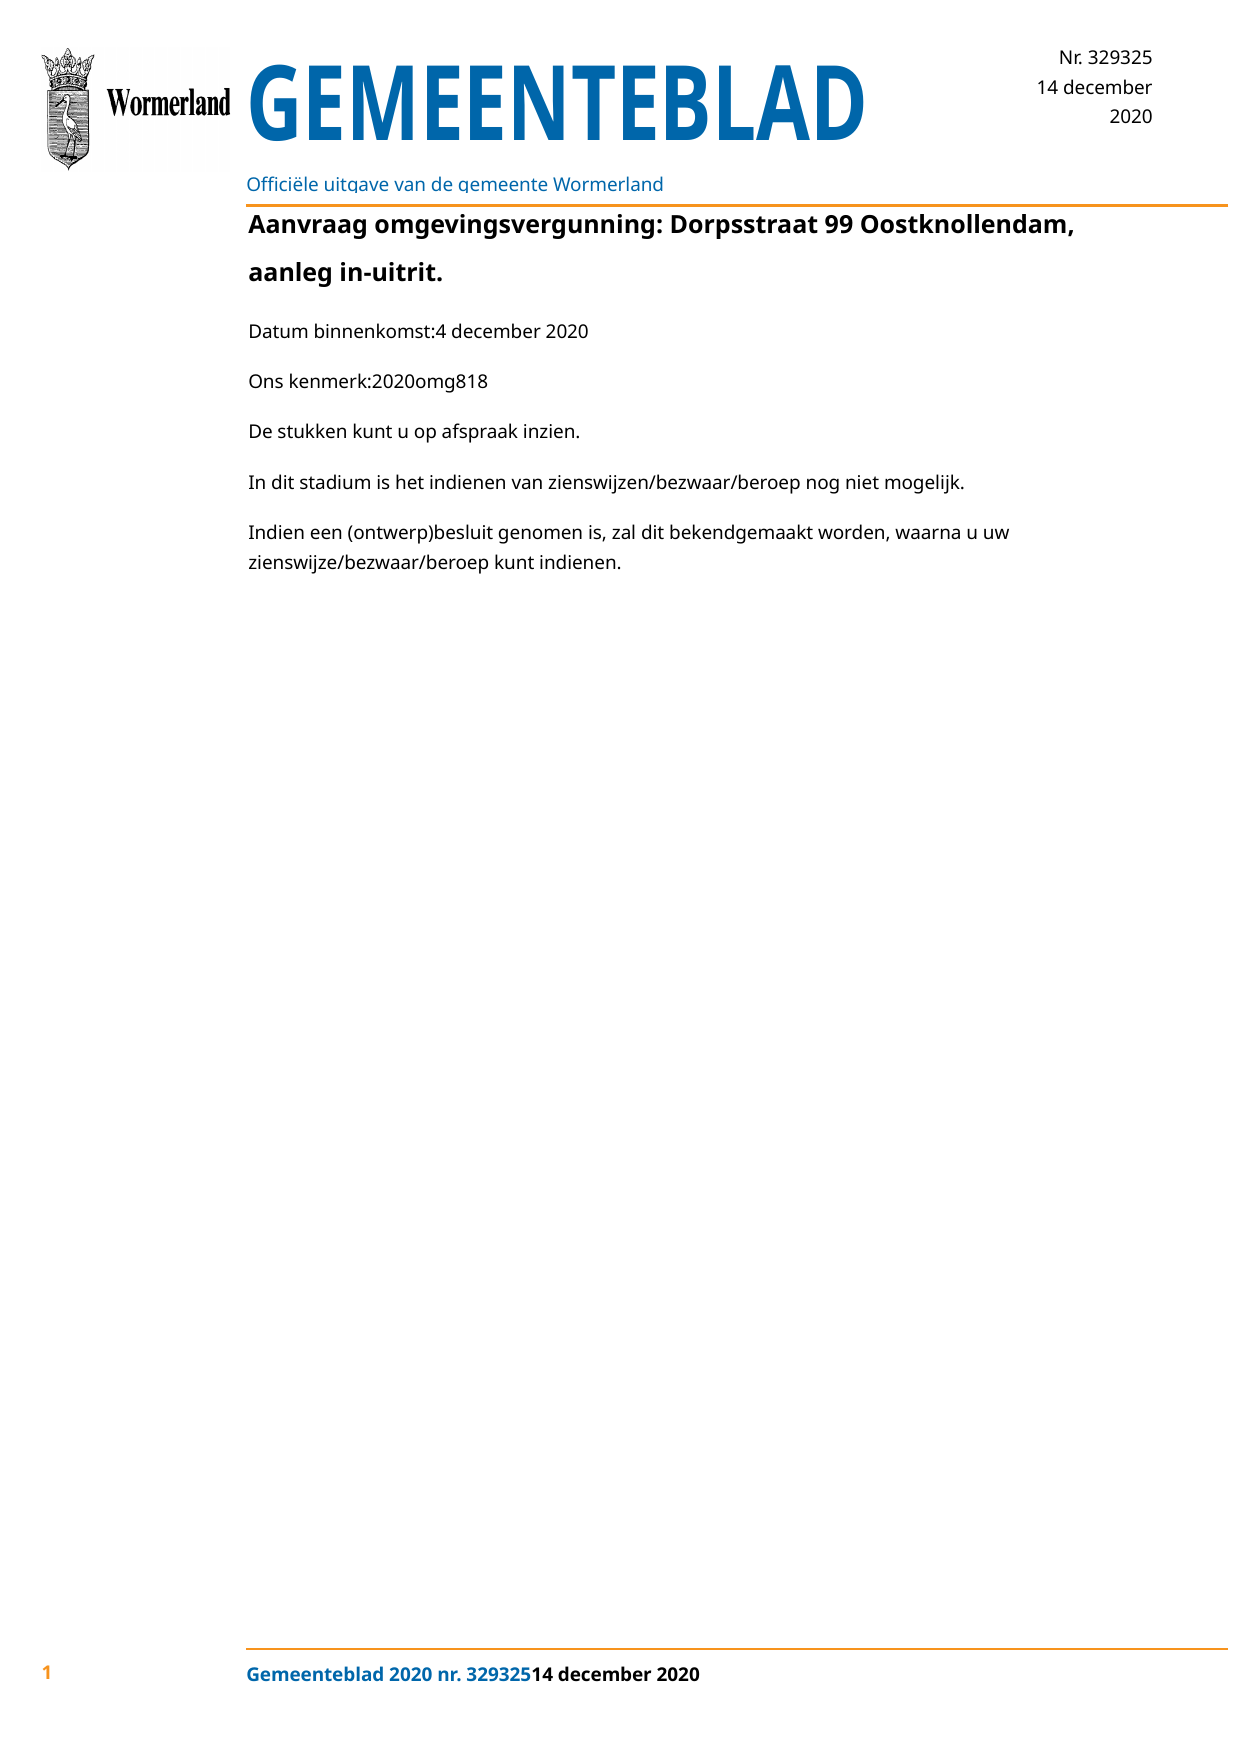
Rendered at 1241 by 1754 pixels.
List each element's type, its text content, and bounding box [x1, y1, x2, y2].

text Aanvraag omgevingsvergunning: Dorpsstraat 99 Oostknollendam, aanleg in-uitrit. [248, 207, 1152, 288]
text Indien een (ontwerp)besluit genomen is, zal dit bekendgemaakt worden, waarna u uw zienswijze/bezwaar/beroep kunt indienen. [248, 519, 1152, 575]
text In dit stadium is het indienen van zienswijzen/bezwaar/beroep nog niet mogelijk. [248, 469, 1152, 495]
picture [41, 47, 231, 172]
text Datum binnenkomst:4 december 2020 [248, 318, 1152, 344]
text De stukken kunt u op afspraak inzien. [248, 419, 1152, 444]
text Ons kenmerk:2020omg818 [248, 368, 1152, 394]
